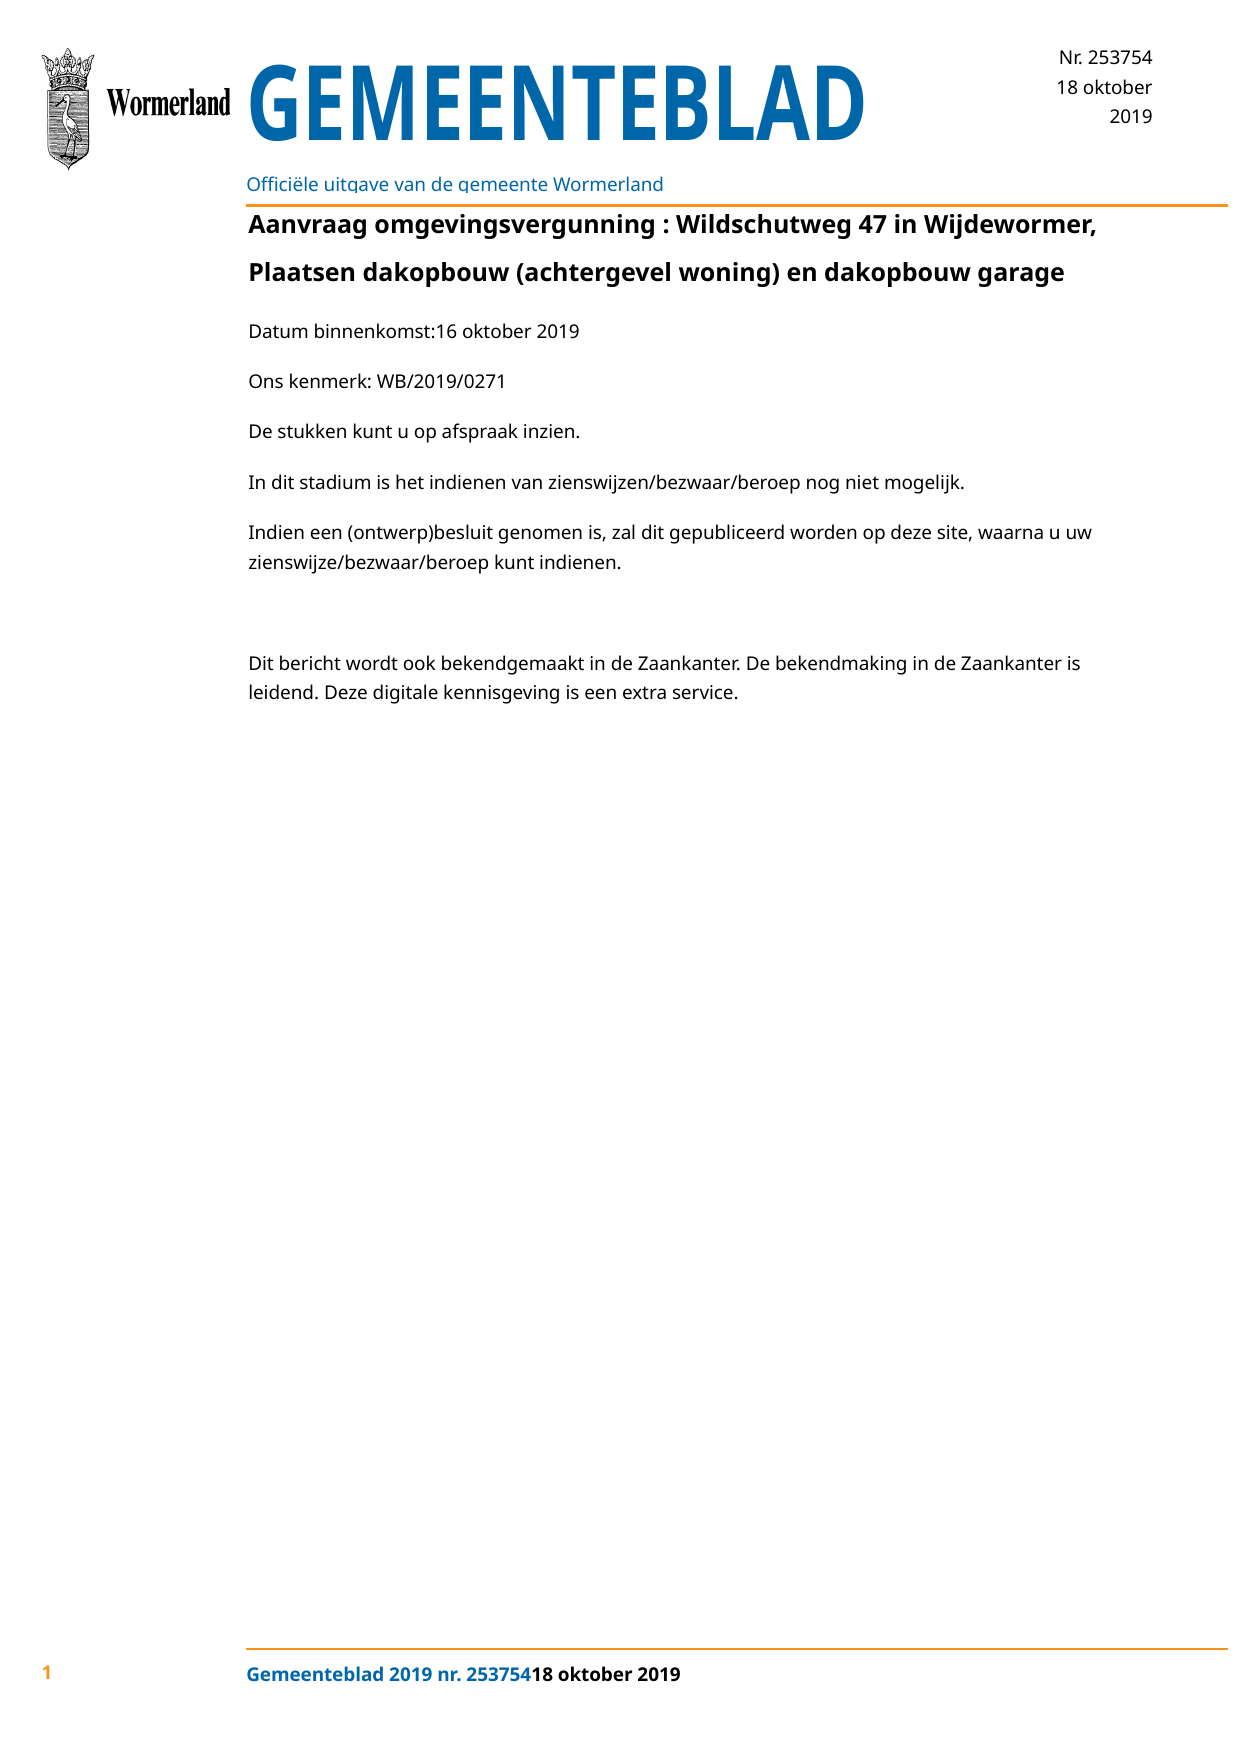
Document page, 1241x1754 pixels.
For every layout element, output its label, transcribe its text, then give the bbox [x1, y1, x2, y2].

text Datum binnenkomst:16 oktober 2019 [248, 318, 1152, 344]
text De stukken kunt u op afspraak inzien. [248, 419, 1152, 444]
picture [41, 47, 231, 172]
text Ons kenmerk: WB/2019/0271 [248, 368, 1152, 394]
text Dit bericht wordt ook bekendgemaakt in de Zaankanter. De bekendmaking in de Zaankanter is leidend. Deze digitale kennisgeving is een extra service. [248, 650, 1152, 705]
text In dit stadium is het indienen van zienswijzen/bezwaar/beroep nog niet mogelijk. [248, 469, 1152, 495]
text Indien een (ontwerp)besluit genomen is, zal dit gepubliceerd worden op deze site, waarna u uw zienswijze/bezwaar/beroep kunt indienen. [248, 519, 1152, 575]
text Aanvraag omgevingsvergunning : Wildschutweg 47 in Wijdewormer, Plaatsen dakopbouw (achtergevel woning) en dakopbouw garage [248, 207, 1152, 288]
